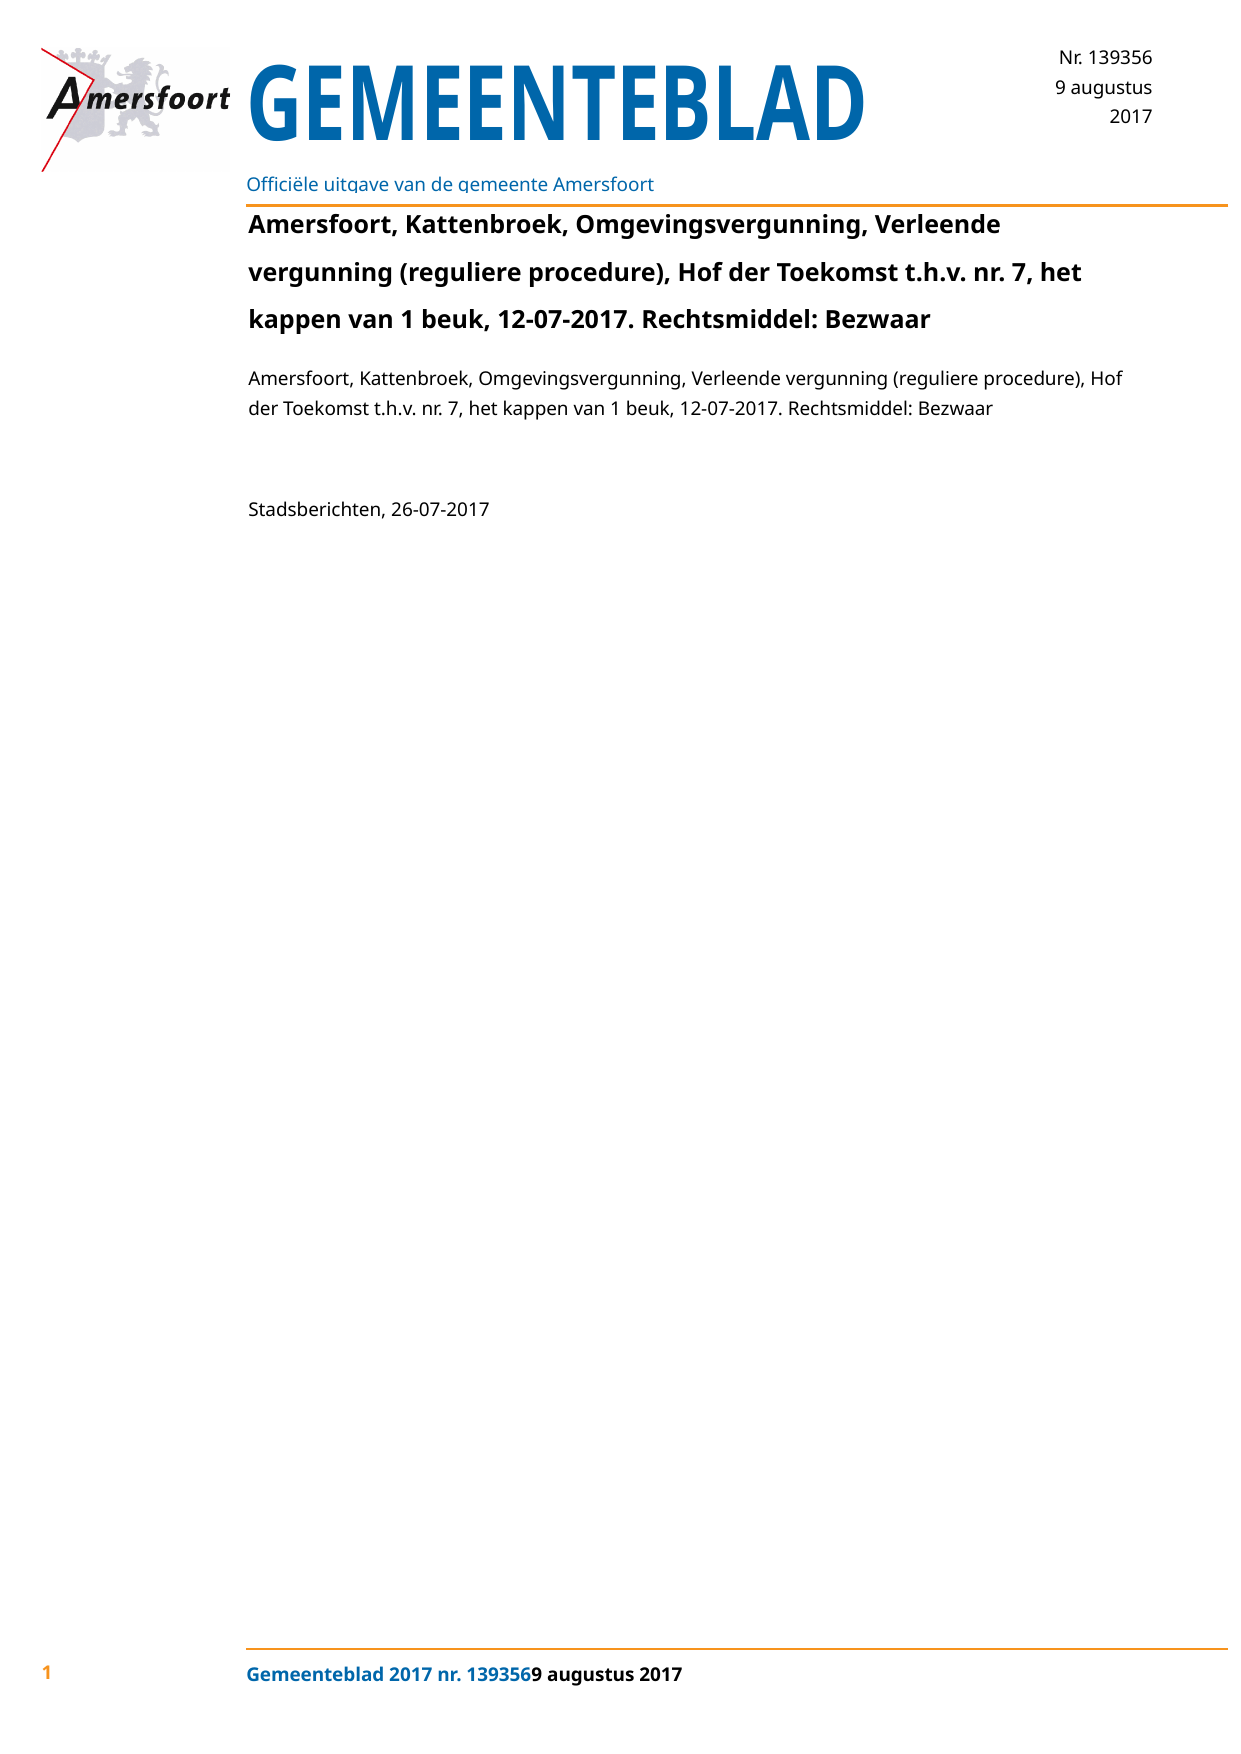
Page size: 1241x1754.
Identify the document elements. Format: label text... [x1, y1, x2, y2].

text Amersfoort, Kattenbroek, Omgevingsvergunning, Verleende vergunning (reguliere procedure), Hof der Toekomst t.h.v. nr. 7, het kappen van 1 beuk, 12-07-2017. Rechtsmiddel: Bezwaar [248, 207, 1152, 336]
picture [41, 47, 231, 172]
text Stadsberichten, 26-07-2017 [248, 496, 1152, 522]
text Amersfoort, Kattenbroek, Omgevingsvergunning, Verleende vergunning (reguliere procedure), Hof der Toekomst t.h.v. nr. 7, het kappen van 1 beuk, 12-07-2017. Rechtsmiddel: Bezwaar [248, 366, 1152, 421]
